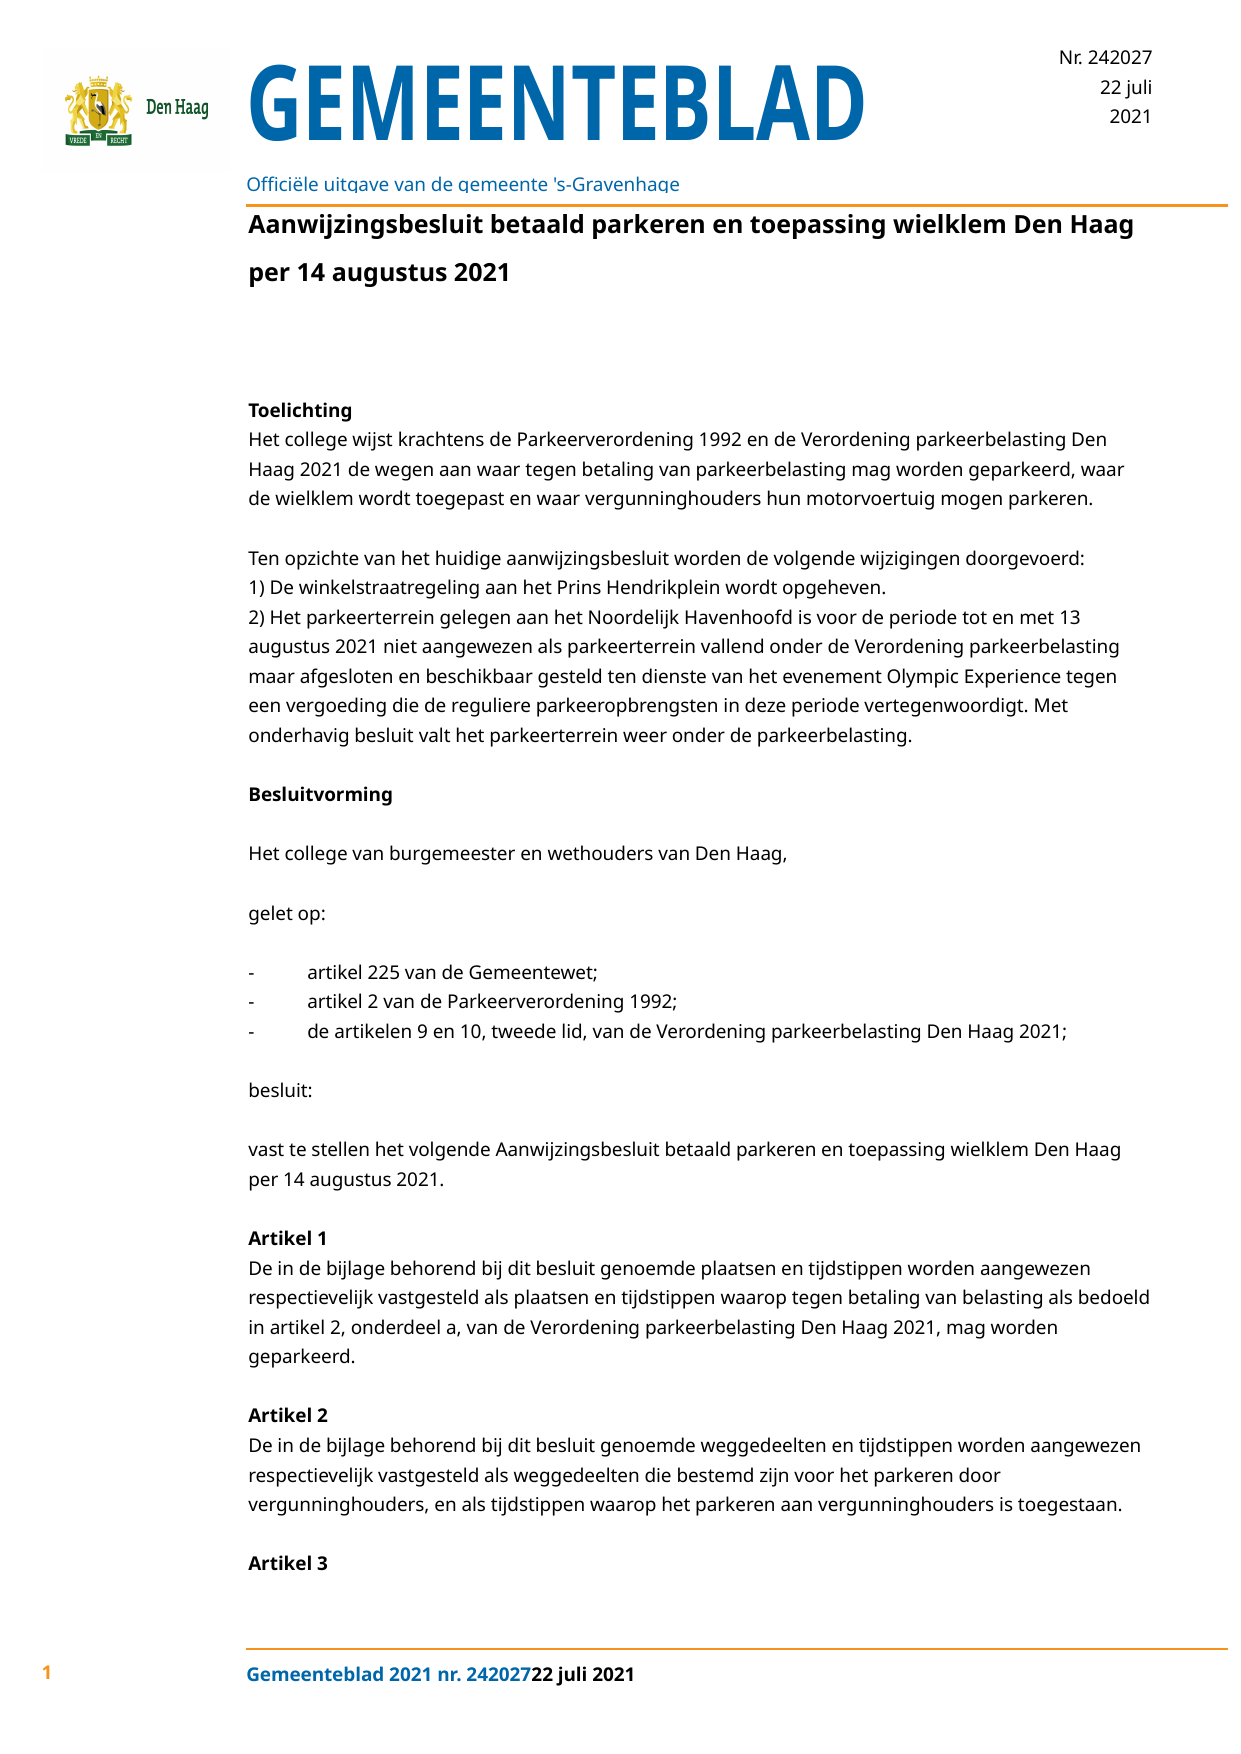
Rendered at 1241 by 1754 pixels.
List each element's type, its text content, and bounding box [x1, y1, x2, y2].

list artikel 2 van de Parkeerverordening 1992; [248, 988, 1152, 1014]
picture [41, 47, 231, 172]
text gelet op: [248, 900, 1152, 925]
text Het college van burgemeester en wethouders van Den Haag, [248, 841, 1152, 866]
text Toelichting [248, 397, 1152, 422]
text De in de bijlage behorend bij dit besluit genoemde plaatsen en tijdstippen worden aangewezen respectievelijk vastgesteld als plaatsen en tijdstippen waarop tegen betaling van belasting als bedoeld in artikel 2, onderdeel a, van de Verordening parkeerbelasting Den Haag 2021, mag worden geparkeerd. [248, 1255, 1152, 1369]
text 1) De winkelstraatregeling aan het Prins Hendrikplein wordt opgeheven. [248, 574, 1152, 600]
text vast te stellen het volgende Aanwijzingsbesluit betaald parkeren en toepassing wielklem Den Haag per 14 augustus 2021. [248, 1136, 1152, 1192]
text 2) Het parkeerterrein gelegen aan het Noordelijk Havenhoofd is voor de periode tot en met 13 augustus 2021 niet aangewezen als parkeerterrein vallend onder de Verordening parkeerbelasting maar afgesloten en beschikbaar gesteld ten dienste van het evenement Olympic Experience tegen een vergoeding die de reguliere parkeeropbrengsten in deze periode vertegenwoordigt. Met onderhavig besluit valt het parkeerterrein weer onder de parkeerbelasting. [248, 604, 1152, 748]
text Ten opzichte van het huidige aanwijzingsbesluit worden de volgende wijzigingen doorgevoerd: [248, 545, 1152, 570]
text Aanwijzingsbesluit betaald parkeren en toepassing wielklem Den Haag per 14 augustus 2021 [248, 207, 1152, 288]
text besluit: [248, 1077, 1152, 1103]
text Het college wijst krachtens de Parkeerverordening 1992 en de Verordening parkeerbelasting Den Haag 2021 de wegen aan waar tegen betaling van parkeerbelasting mag worden geparkeerd, waar de wielklem wordt toegepast en waar vergunninghouders hun motorvoertuig mogen parkeren. [248, 426, 1152, 511]
text Artikel 3 [248, 1551, 1152, 1576]
text Artikel 2 [248, 1403, 1152, 1428]
text De in de bijlage behorend bij dit besluit genoemde weggedeelten en tijdstippen worden aangewezen respectievelijk vastgesteld als weggedeelten die bestemd zijn voor het parkeren door vergunninghouders, en als tijdstippen waarop het parkeren aan vergunninghouders is toegestaan. [248, 1432, 1152, 1517]
list artikel 225 van de Gemeentewet; [248, 959, 1152, 984]
text Besluitvorming [248, 781, 1152, 807]
text Artikel 1 [248, 1225, 1152, 1251]
list de artikelen 9 en 10, tweede lid, van de Verordening parkeerbelasting Den Haag 2021; [248, 1018, 1152, 1044]
